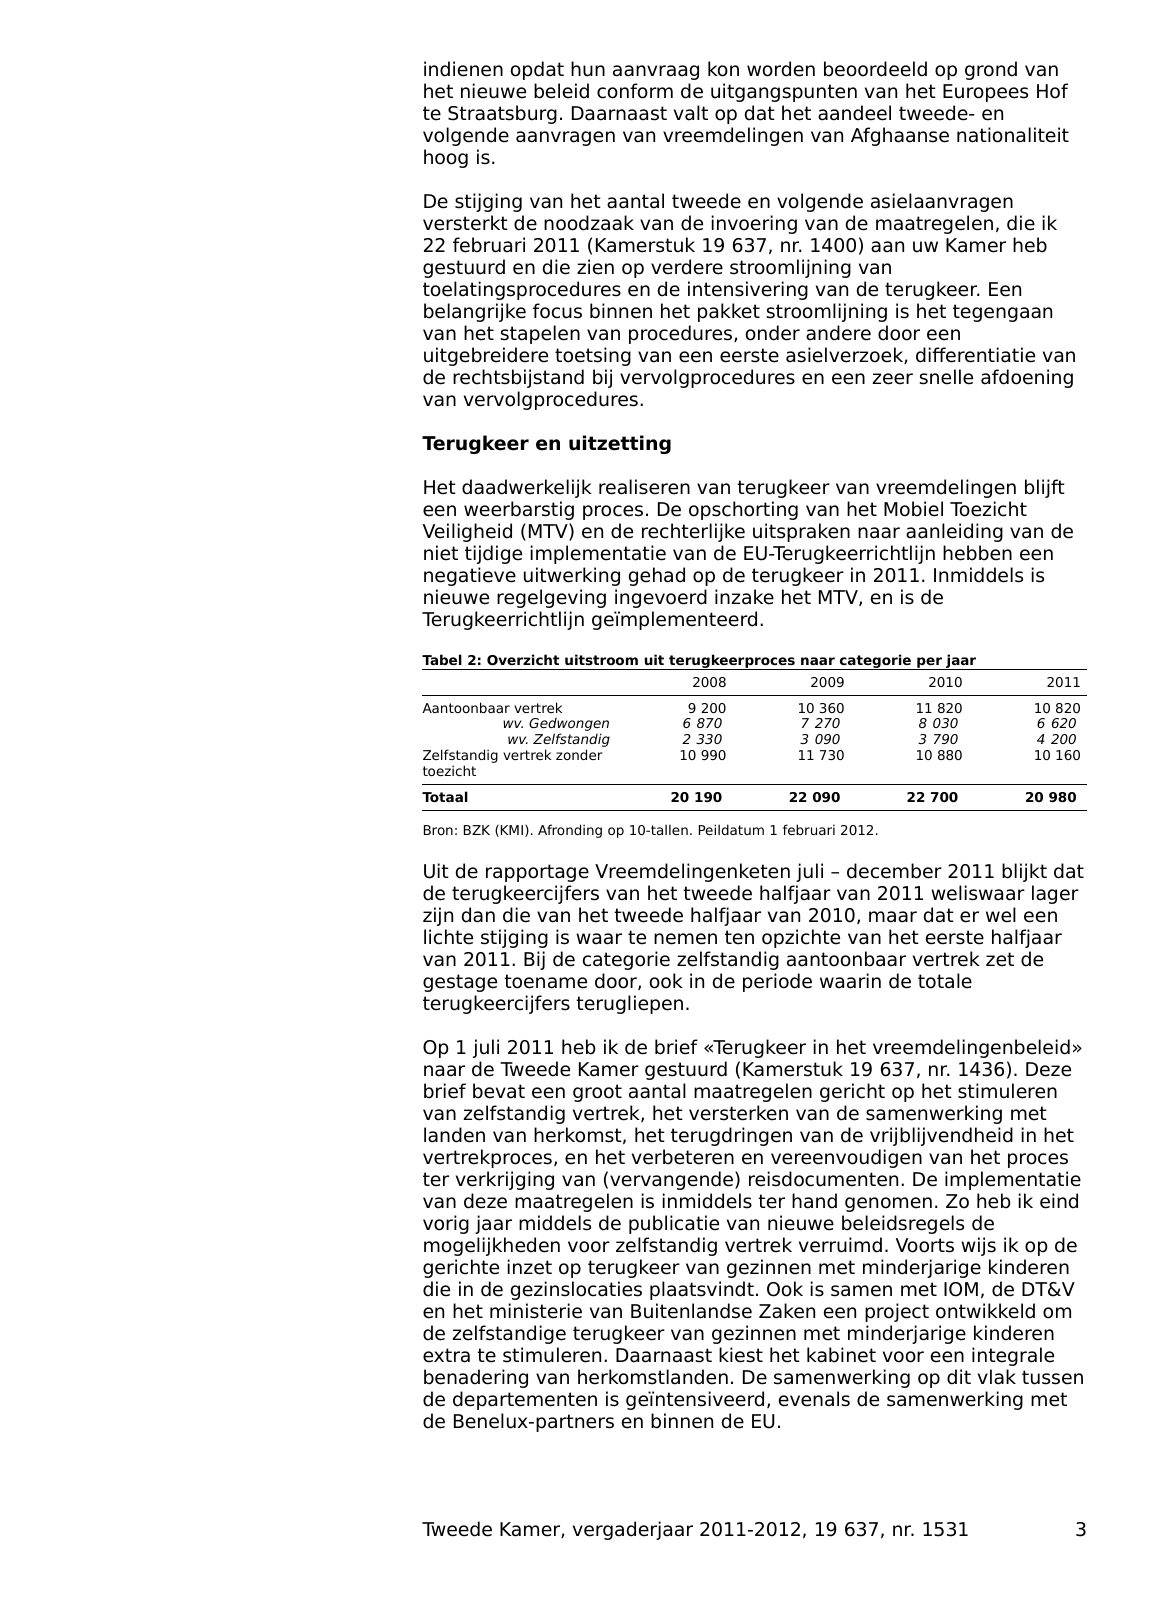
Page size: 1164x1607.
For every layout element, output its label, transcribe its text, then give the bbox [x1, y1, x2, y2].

table_cell 10 880 [850, 748, 968, 784]
table_cell wv. Gedwongen [422, 716, 614, 732]
table_cell Totaal [422, 785, 614, 810]
table_cell 22 700 [850, 785, 968, 810]
table_cell 10 360 [732, 696, 850, 716]
table_cell 10 820 [969, 696, 1087, 716]
text Uit de rapportage Vreemdelingenketen juli – december 2011 blijkt dat de terugkeercijfers van het tweede halfjaar van 2011 weliswaar lager zijn dan die van het tweede halfjaar van 2010, maar dat er wel een lichte stijging is waar te nemen ten opzichte van het eerste halfjaar van 2011. Bij de categorie zelfstandig aantoonbaar vertrek zet de gestage toename door, ook in de periode waarin de totale terugkeercijfers terugliepen. [422, 861, 1087, 1015]
table_cell 4 200 [969, 732, 1087, 748]
table_cell 10 990 [614, 748, 732, 784]
table_cell 9 200 [614, 696, 732, 716]
table_cell 6 620 [969, 716, 1087, 732]
table_cell 2010 [850, 670, 968, 695]
table_cell 11 730 [732, 748, 850, 784]
table_cell 20 190 [614, 785, 732, 810]
subtitle Terugkeer en uitzetting [422, 433, 1087, 455]
table_cell 3 090 [732, 732, 850, 748]
table_cell 2 330 [614, 732, 732, 748]
table_cell Bron: BZK (KMI). Afronding op 10-tallen. Peildatum 1 februari 2012. [422, 811, 1087, 839]
table_cell [422, 670, 614, 695]
table_cell Aantoonbaar vertrek [422, 696, 614, 716]
table_cell 2008 [614, 670, 732, 695]
table_cell Zelfstandig vertrek zonder toezicht [422, 748, 614, 784]
text De stijging van het aantal tweede en volgende asielaanvragen versterkt de noodzaak van de invoering van de maatregelen, die ik 22 februari 2011 (Kamerstuk 19 637, nr. 1400) aan uw Kamer heb gestuurd en die zien op verdere stroomlijning van toelatingsprocedures en de intensivering van de terugkeer. Een belangrijke focus binnen het pakket stroomlijning is het tegengaan van het stapelen van procedures, onder andere door een uitgebreidere toetsing van een eerste asielverzoek, differentiatie van de rechtsbijstand bij vervolgprocedures en een zeer snelle afdoening van vervolgprocedures. [422, 191, 1087, 411]
table_cell wv. Zelfstandig [422, 732, 614, 748]
table_cell 3 790 [850, 732, 968, 748]
table_cell 10 160 [969, 748, 1087, 784]
table_cell 11 820 [850, 696, 968, 716]
table_cell 22 090 [732, 785, 850, 810]
table_header Tabel 2: Overzicht uitstroom uit terugkeerproces naar categorie per jaar [422, 653, 1087, 669]
table_cell 7 270 [732, 716, 850, 732]
text Op 1 juli 2011 heb ik de brief «Terugkeer in het vreemdelingenbeleid» naar de Tweede Kamer gestuurd (Kamerstuk 19 637, nr. 1436). Deze brief bevat een groot aantal maatregelen gericht op het stimuleren van zelfstandig vertrek, het versterken van de samenwerking met landen van herkomst, het terugdringen van de vrijblijvendheid in het vertrekproces, en het verbeteren en vereenvoudigen van het proces ter verkrijging van (vervangende) reisdocumenten. De implementatie van deze maatregelen is inmiddels ter hand genomen. Zo heb ik eind vorig jaar middels de publicatie van nieuwe beleidsregels de mogelijkheden voor zelfstandig vertrek verruimd. Voorts wijs ik op de gerichte inzet op terugkeer van gezinnen met minderjarige kinderen die in de gezinslocaties plaatsvindt. Ook is samen met IOM, de DT&V en het ministerie van Buitenlandse Zaken een project ontwikkeld om de zelfstandige terugkeer van gezinnen met minderjarige kinderen extra te stimuleren. Daarnaast kiest het kabinet voor een integrale benadering van herkomstlanden. De samenwerking op dit vlak tussen de departementen is geïntensiveerd, evenals de samenwerking met de Benelux-partners en binnen de EU. [422, 1037, 1087, 1432]
table_cell 2011 [969, 670, 1087, 695]
table_cell 6 870 [614, 716, 732, 732]
table_cell 2009 [732, 670, 850, 695]
text indienen opdat hun aanvraag kon worden beoordeeld op grond van het nieuwe beleid conform de uitgangspunten van het Europees Hof te Straatsburg. Daarnaast valt op dat het aandeel tweede- en volgende aanvragen van vreemdelingen van Afghaanse nationaliteit hoog is. [422, 59, 1087, 169]
table_cell 20 980 [969, 785, 1087, 810]
text Het daadwerkelijk realiseren van terugkeer van vreemdelingen blijft een weerbarstig proces. De opschorting van het Mobiel Toezicht Veiligheid (MTV) en de rechterlijke uitspraken naar aanleiding van de niet tijdige implementatie van de EU-Terugkeerrichtlijn hebben een negatieve uitwerking gehad op de terugkeer in 2011. Inmiddels is nieuwe regelgeving ingevoerd inzake het MTV, en is de Terugkeerrichtlijn geïmplementeerd. [422, 477, 1087, 631]
table_cell 8 030 [850, 716, 968, 732]
